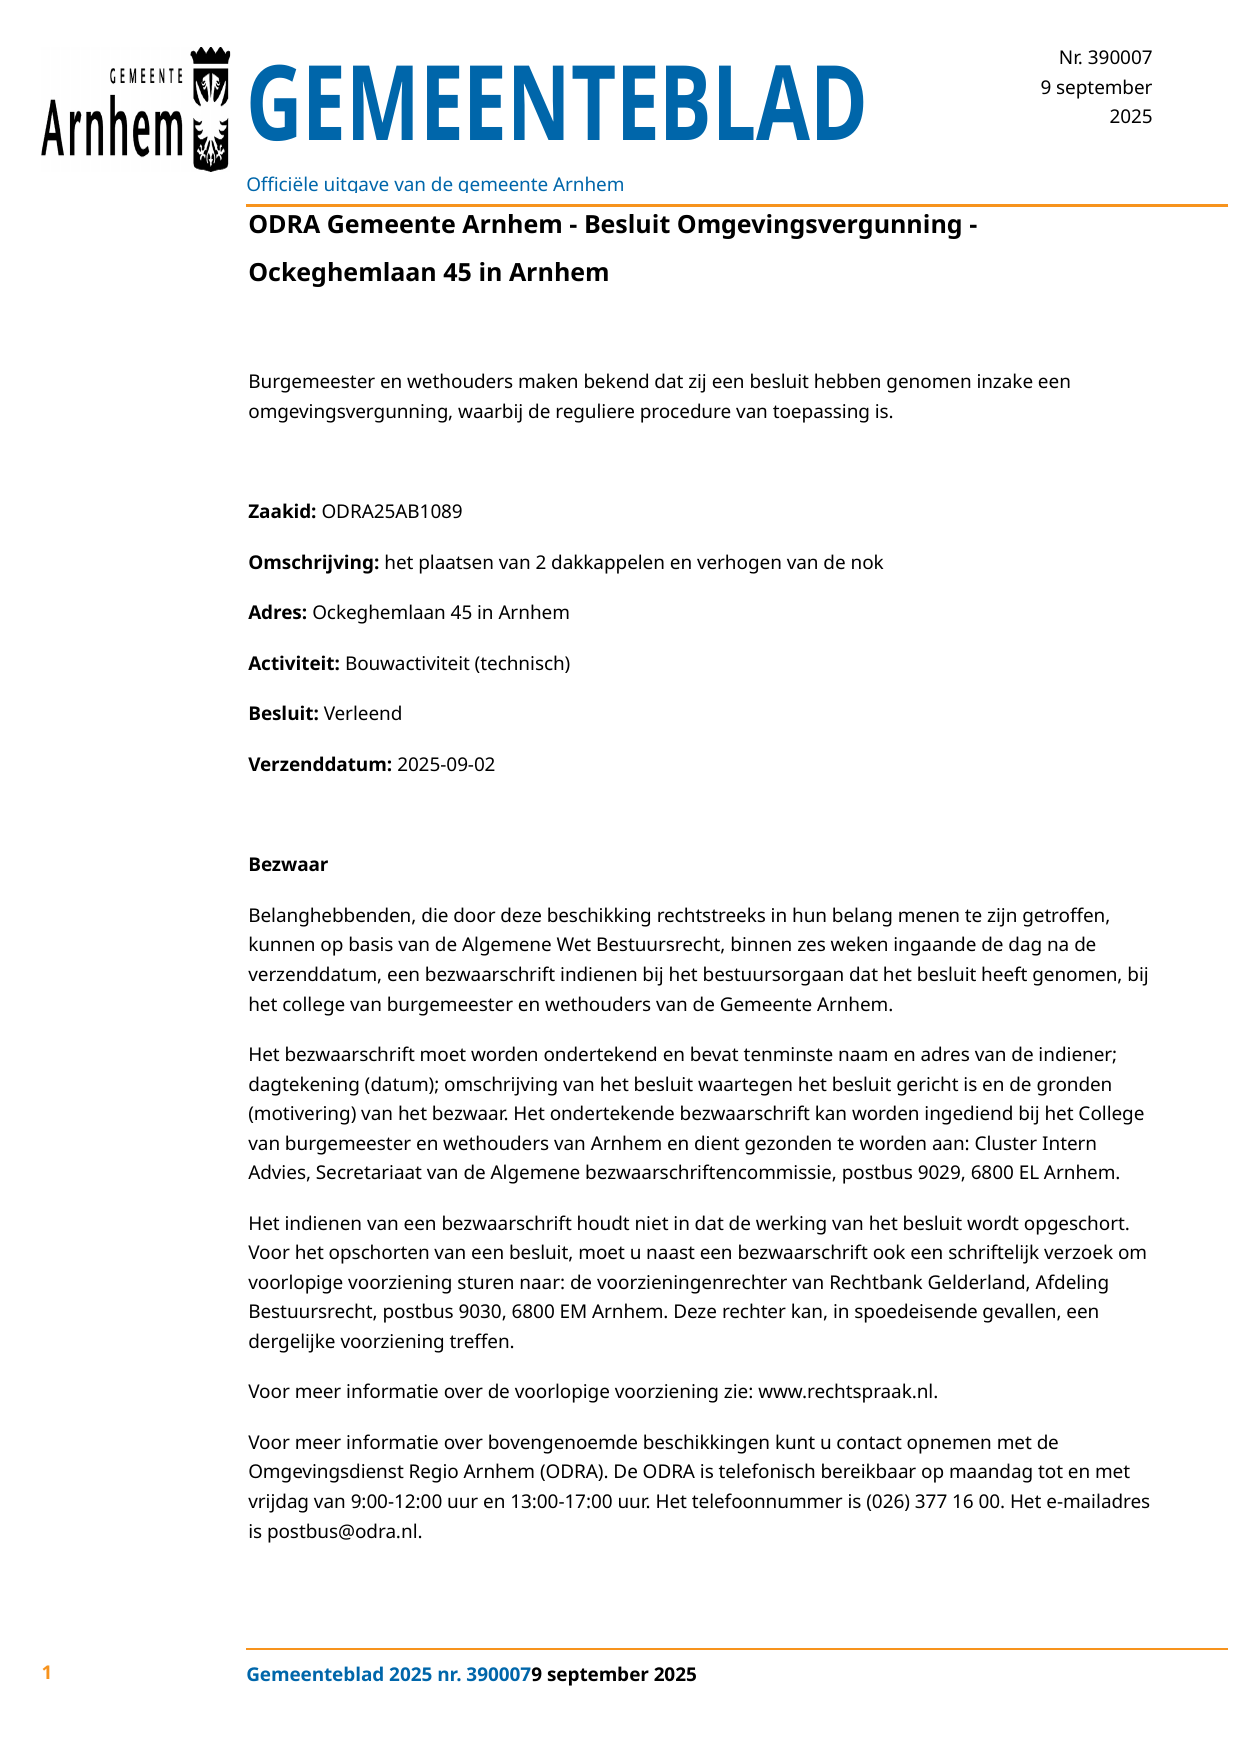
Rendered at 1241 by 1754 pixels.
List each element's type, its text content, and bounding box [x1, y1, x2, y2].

text Voor meer informatie over bovengenoemde beschikkingen kunt u contact opnemen met de Omgevingsdienst Regio Arnhem (ODRA). De ODRA is telefonisch bereikbaar op maandag tot en met vrijdag van 9:00-12:00 uur en 13:00-17:00 uur. Het telefoonnummer is (026) 377 16 00. Het e-mailadres is postbus@odra.nl. [248, 1429, 1152, 1544]
text ODRA Gemeente Arnhem - Besluit Omgevingsvergunning - Ockeghemlaan 45 in Arnhem [248, 207, 1152, 288]
text Burgemeester en wethouders maken bekend dat zij een besluit hebben genomen inzake een omgevingsvergunning, waarbij de reguliere procedure van toepassing is. [248, 368, 1152, 424]
text Belanghebbenden, die door deze beschikking rechtstreeks in hun belang menen te zijn getroffen, kunnen op basis van de Algemene Wet Bestuursrecht, binnen zes weken ingaande de dag na de verzenddatum, een bezwaarschrift indienen bij het bestuursorgaan dat het besluit heeft genomen, bij het college van burgemeester en wethouders van de Gemeente Arnhem. [248, 902, 1152, 1017]
text Besluit: Verleend [248, 700, 1152, 726]
text Omschrijving: het plaatsen van 2 dakkappelen en verhogen van de nok [248, 549, 1152, 575]
text Bezwaar [248, 852, 1152, 877]
text Verzenddatum: 2025-09-02 [248, 751, 1152, 777]
text Activiteit: Bouwactiviteit (technisch) [248, 650, 1152, 676]
text Adres: Ockeghemlaan 45 in Arnhem [248, 599, 1152, 625]
picture [41, 47, 231, 172]
text Voor meer informatie over de voorlopige voorziening zie: www.rechtspraak.nl. [248, 1379, 1152, 1404]
text Het indienen van een bezwaarschrift houdt niet in dat de werking van het besluit wordt opgeschort. Voor het opschorten van een besluit, moet u naast een bezwaarschrift ook een schriftelijk verzoek om voorlopige voorziening sturen naar: de voorzieningenrechter van Rechtbank Gelderland, Afdeling Bestuursrecht, postbus 9030, 6800 EM Arnhem. Deze rechter kan, in spoedeisende gevallen, een dergelijke voorziening treffen. [248, 1210, 1152, 1354]
text Zaakid: ODRA25AB1089 [248, 499, 1152, 524]
text Het bezwaarschrift moet worden ondertekend en bevat tenminste naam en adres van de indiener; dagtekening (datum); omschrijving van het besluit waartegen het besluit gericht is en de gronden (motivering) van het bezwaar. Het ondertekende bezwaarschrift kan worden ingediend bij het College van burgemeester en wethouders van Arnhem en dient gezonden te worden aan: Cluster Intern Advies, Secretariaat van de Algemene bezwaarschriftencommissie, postbus 9029, 6800 EL Arnhem. [248, 1041, 1152, 1185]
